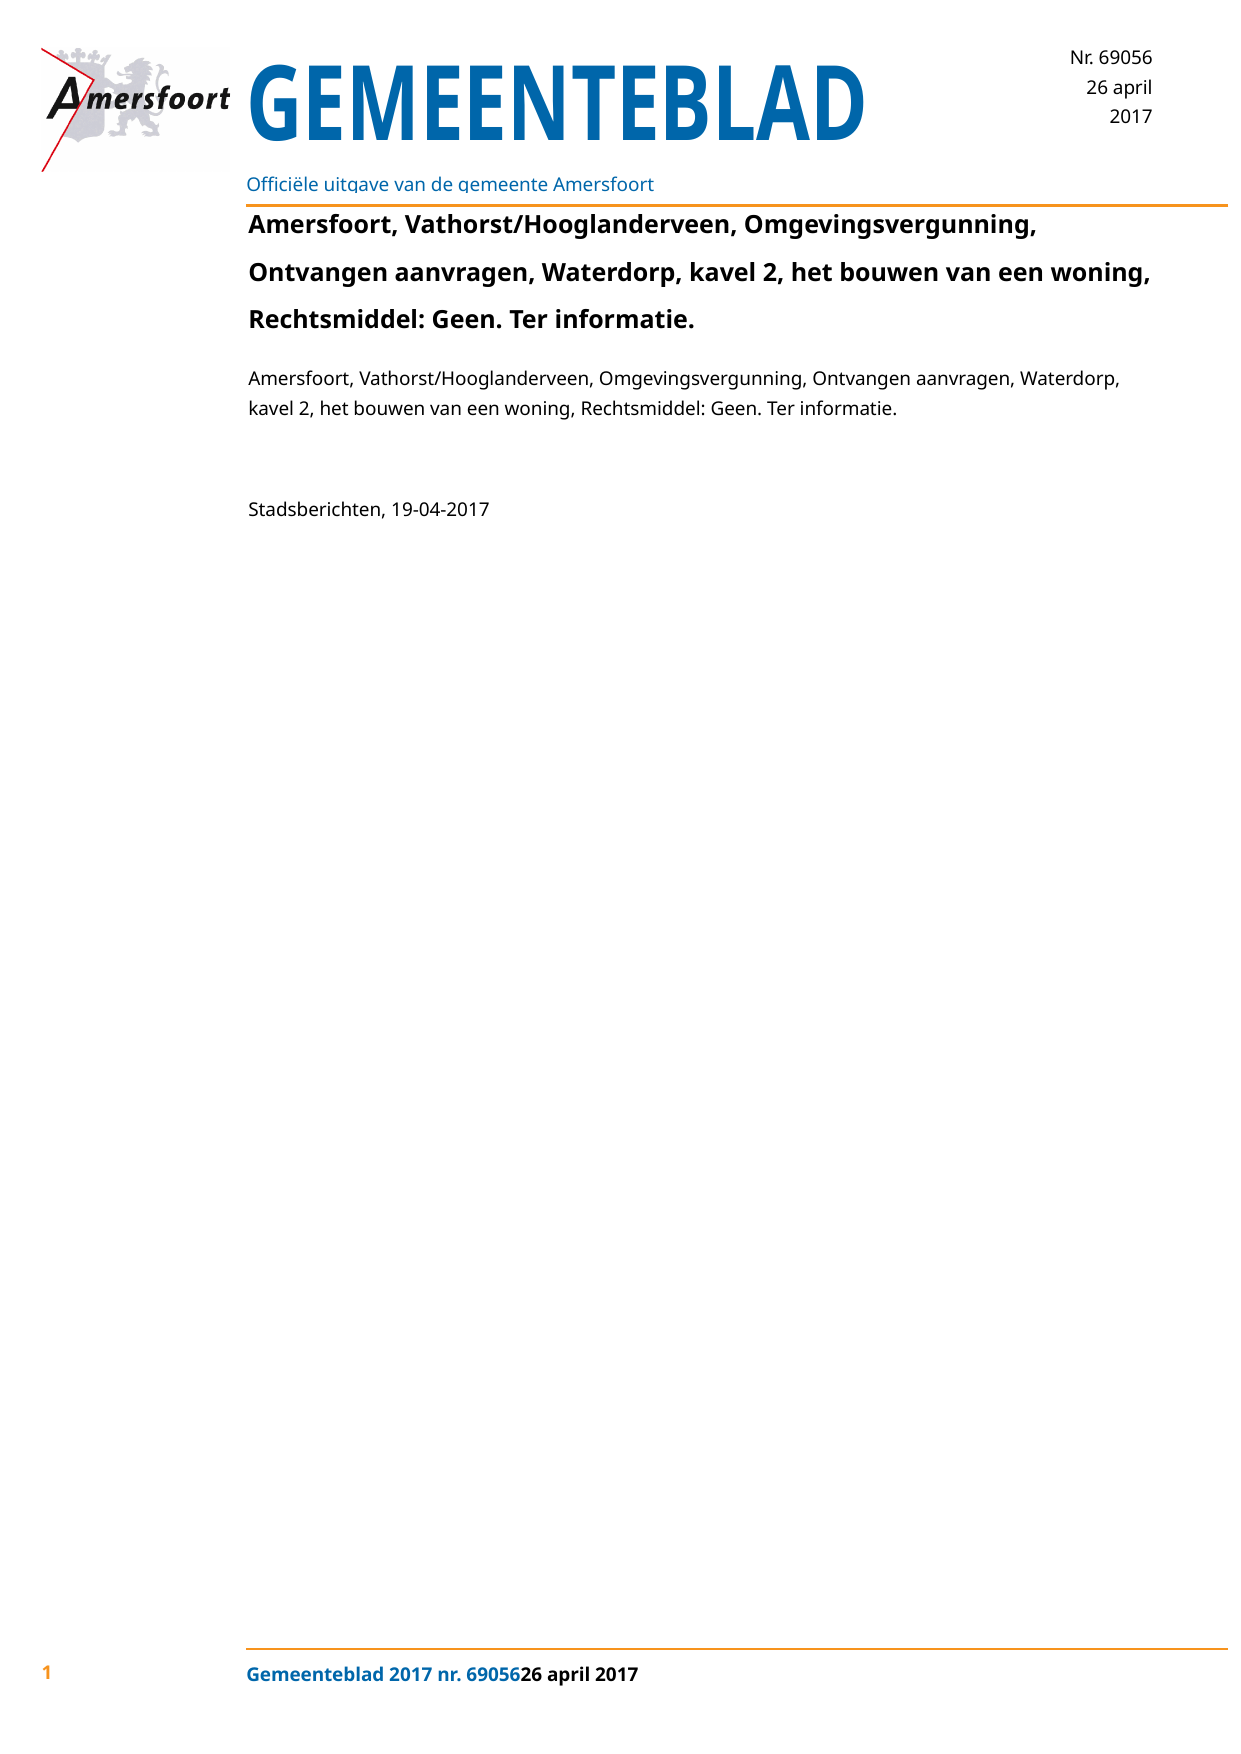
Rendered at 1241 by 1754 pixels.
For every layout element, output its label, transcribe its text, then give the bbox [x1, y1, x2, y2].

text Amersfoort, Vathorst/Hooglanderveen, Omgevingsvergunning, Ontvangen aanvragen, Waterdorp, kavel 2, het bouwen van een woning, Rechtsmiddel: Geen. Ter informatie. [248, 366, 1152, 421]
text Amersfoort, Vathorst/Hooglanderveen, Omgevingsvergunning, Ontvangen aanvragen, Waterdorp, kavel 2, het bouwen van een woning, Rechtsmiddel: Geen. Ter informatie. [248, 207, 1152, 336]
picture [41, 47, 231, 172]
text Stadsberichten, 19-04-2017 [248, 496, 1152, 522]
